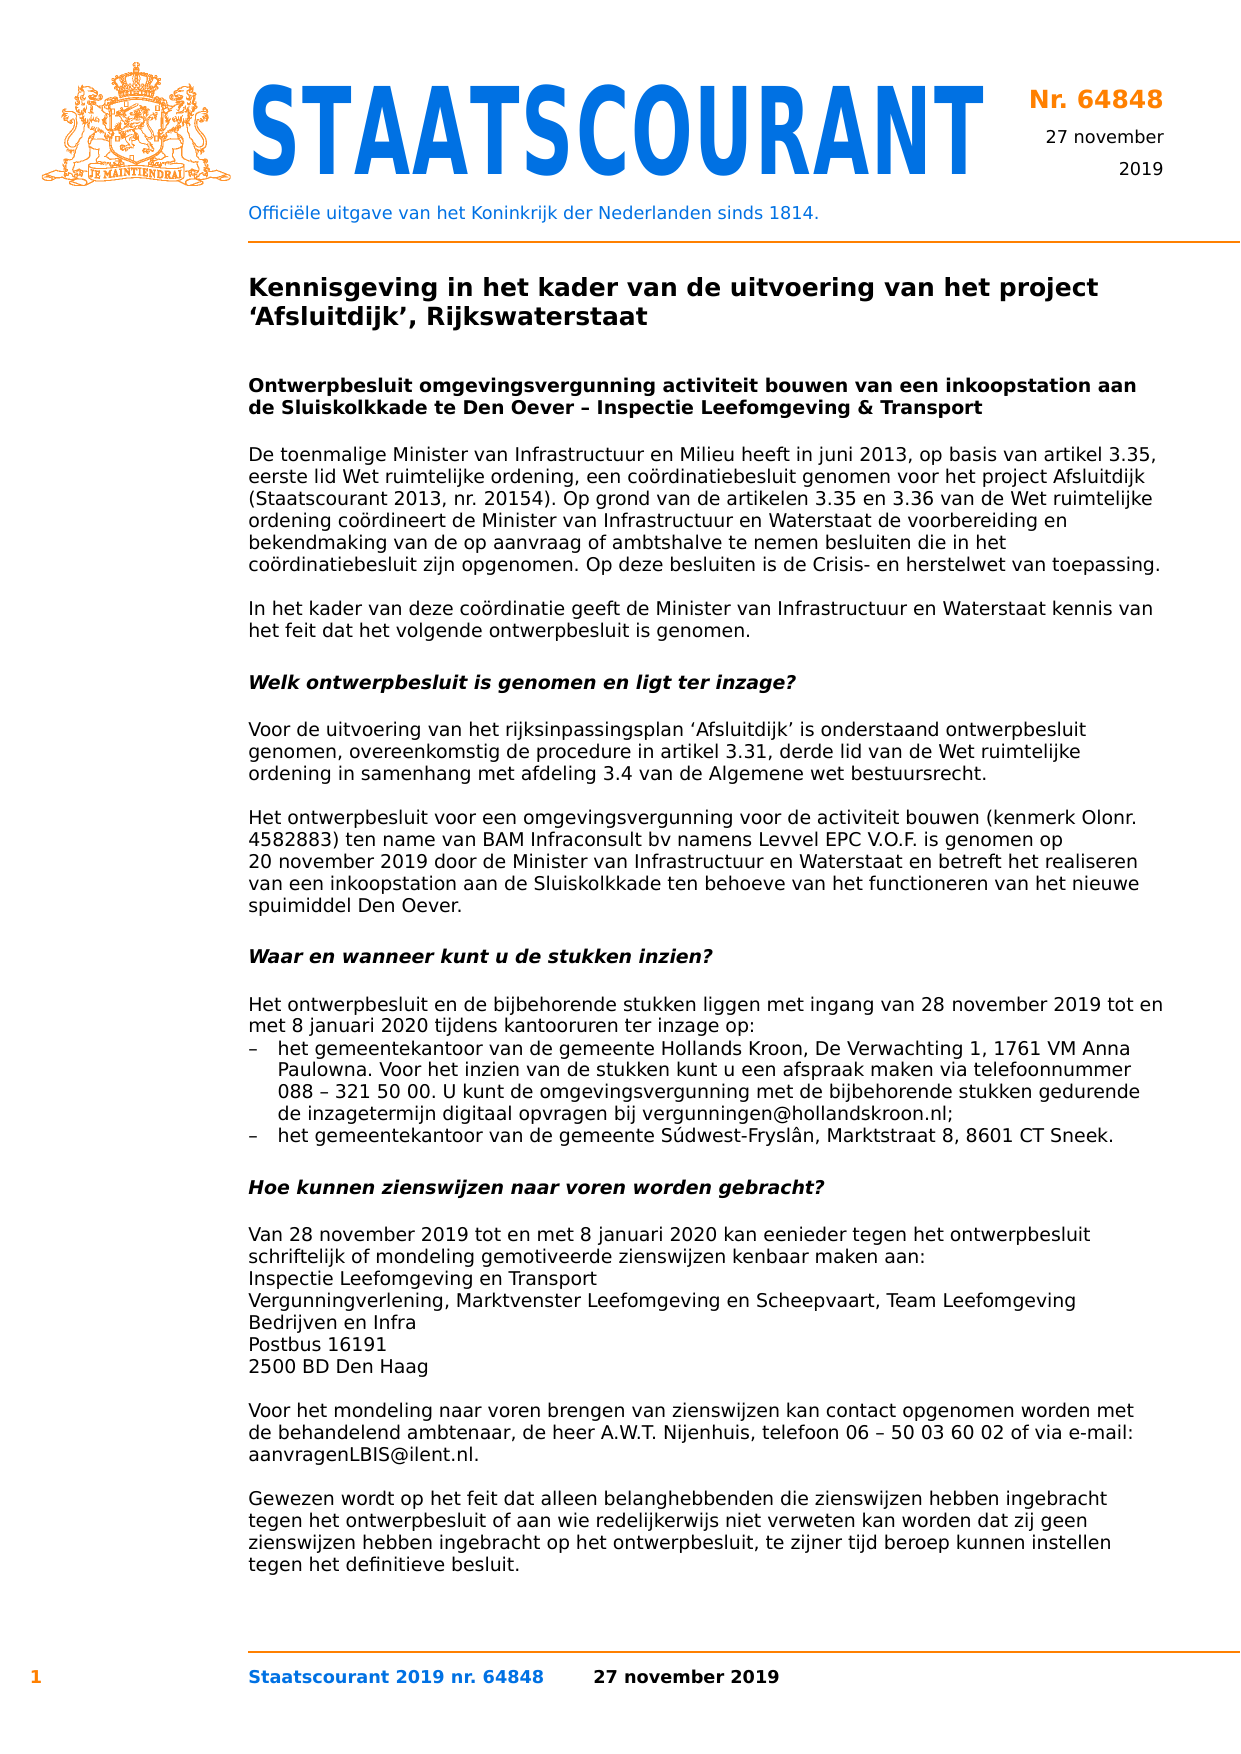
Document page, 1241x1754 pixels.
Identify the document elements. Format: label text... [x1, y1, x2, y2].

text Vergunningverlening, Marktvenster Leefomgeving en Scheepvaart, Team Leefomgeving Bedrijven en Infra [248, 1290, 1163, 1334]
text Postbus 16191 [248, 1334, 1163, 1356]
text Gewezen wordt op het feit dat alleen belanghebbenden die zienswijzen hebben ingebracht tegen het ontwerpbesluit of aan wie redelijkerwijs niet verweten kan worden dat zij geen zienswijzen hebben ingebracht op het ontwerpbesluit, te zijner tijd beroep kunnen instellen tegen het definitieve besluit. [248, 1488, 1163, 1576]
text – het gemeentekantoor van de gemeente Hollands Kroon, De Verwachting 1, 1761 VM Anna Paulowna. Voor het inzien van de stukken kunt u een afspraak maken via telefoonnummer 088 – 321 50 00. U kunt de omgevingsvergunning met de bijbehorende stukken gedurende de inzagetermijn digitaal opvragen bij vergunningen@hollandskroon.nl; [248, 1037, 1163, 1125]
text De toenmalige Minister van Infrastructuur en Milieu heeft in juni 2013, op basis van artikel 3.35, eerste lid Wet ruimtelijke ordening, een coördinatiebesluit genomen voor het project Afsluitdijk (Staatscourant 2013, nr. 20154). Op grond van de artikelen 3.35 en 3.36 van de Wet ruimtelijke ordening coördineert de Minister van Infrastructuur en Waterstaat de voorbereiding en bekendmaking van de op aanvraag of ambtshalve te nemen besluiten die in het coördinatiebesluit zijn opgenomen. Op deze besluiten is de Crisis- en herstelwet van toepassing. [248, 444, 1163, 576]
table_header STAATSCOURANT [248, 62, 998, 203]
subtitle Welk ontwerpbesluit is genomen en ligt ter inzage? [248, 672, 1163, 694]
table_cell 2019 [998, 153, 1240, 203]
text – het gemeentekantoor van de gemeente Súdwest-Fryslân, Marktstraat 8, 8601 CT Sneek. [248, 1125, 1163, 1147]
text Inspectie Leefomgeving en Transport [248, 1268, 1163, 1290]
subtitle Hoe kunnen zienswijzen naar voren worden gebracht? [248, 1177, 1163, 1199]
subtitle Ontwerpbesluit omgevingsvergunning activiteit bouwen van een inkoopstation aan de Sluiskolkkade te Den Oever – Inspectie Leefomgeving & Transport [248, 375, 1163, 419]
table_cell 27 november [998, 121, 1240, 153]
text Voor het mondeling naar voren brengen van zienswijzen kan contact opgenomen worden met de behandelend ambtenaar, de heer A.W.T. Nijenhuis, telefoon 06 – 50 03 60 02 of via e-mail: aanvragenLBIS@ilent.nl. [248, 1400, 1163, 1466]
text Voor de uitvoering van het rijksinpassingsplan ‘Afsluitdijk’ is onderstaand ontwerpbesluit genomen, overeenkomstig de procedure in artikel 3.31, derde lid van de Wet ruimtelijke ordening in samenhang met afdeling 3.4 van de Algemene wet bestuursrecht. [248, 719, 1163, 785]
subtitle Waar en wanneer kunt u de stukken inzien? [248, 946, 1163, 968]
text Het ontwerpbesluit en de bijbehorende stukken liggen met ingang van 28 november 2019 tot en met 8 januari 2020 tijdens kantooruren ter inzage op: [248, 993, 1163, 1037]
text Het ontwerpbesluit voor een omgevingsvergunning voor de activiteit bouwen (kenmerk Olonr. 4582883) ten name van BAM Infraconsult bv namens Levvel EPC V.O.F. is genomen op 20 november 2019 door de Minister van Infrastructuur en Water­staat en betreft het realiseren van een inkoopstation aan de Sluiskolkkade ten behoeve van het functioneren van het nieuwe spuimiddel Den Oever. [248, 807, 1163, 916]
text In het kader van deze coördinatie geeft de Minister van Infrastructuur en Waterstaat kennis van het feit dat het volgende ontwerpbesluit is genomen. [248, 598, 1163, 642]
table_header [25, 62, 248, 241]
table_cell Officiële uitgave van het Koninkrijk der Nederlanden sinds 1814. [248, 203, 1240, 241]
text 2500 BD Den Haag [248, 1356, 1163, 1378]
subtitle Kennisgeving in het kader van de uitvoering van het project ‘Afsluitdijk’, Rijkswaterstaat [248, 273, 1163, 331]
text Van 28 november 2019 tot en met 8 januari 2020 kan eenieder tegen het ontwerpbesluit schriftelijk of mondeling gemotiveerde zienswijzen kenbaar maken aan: [248, 1224, 1163, 1268]
picture [41, 62, 231, 186]
table_header Nr. 64848 [998, 62, 1240, 121]
